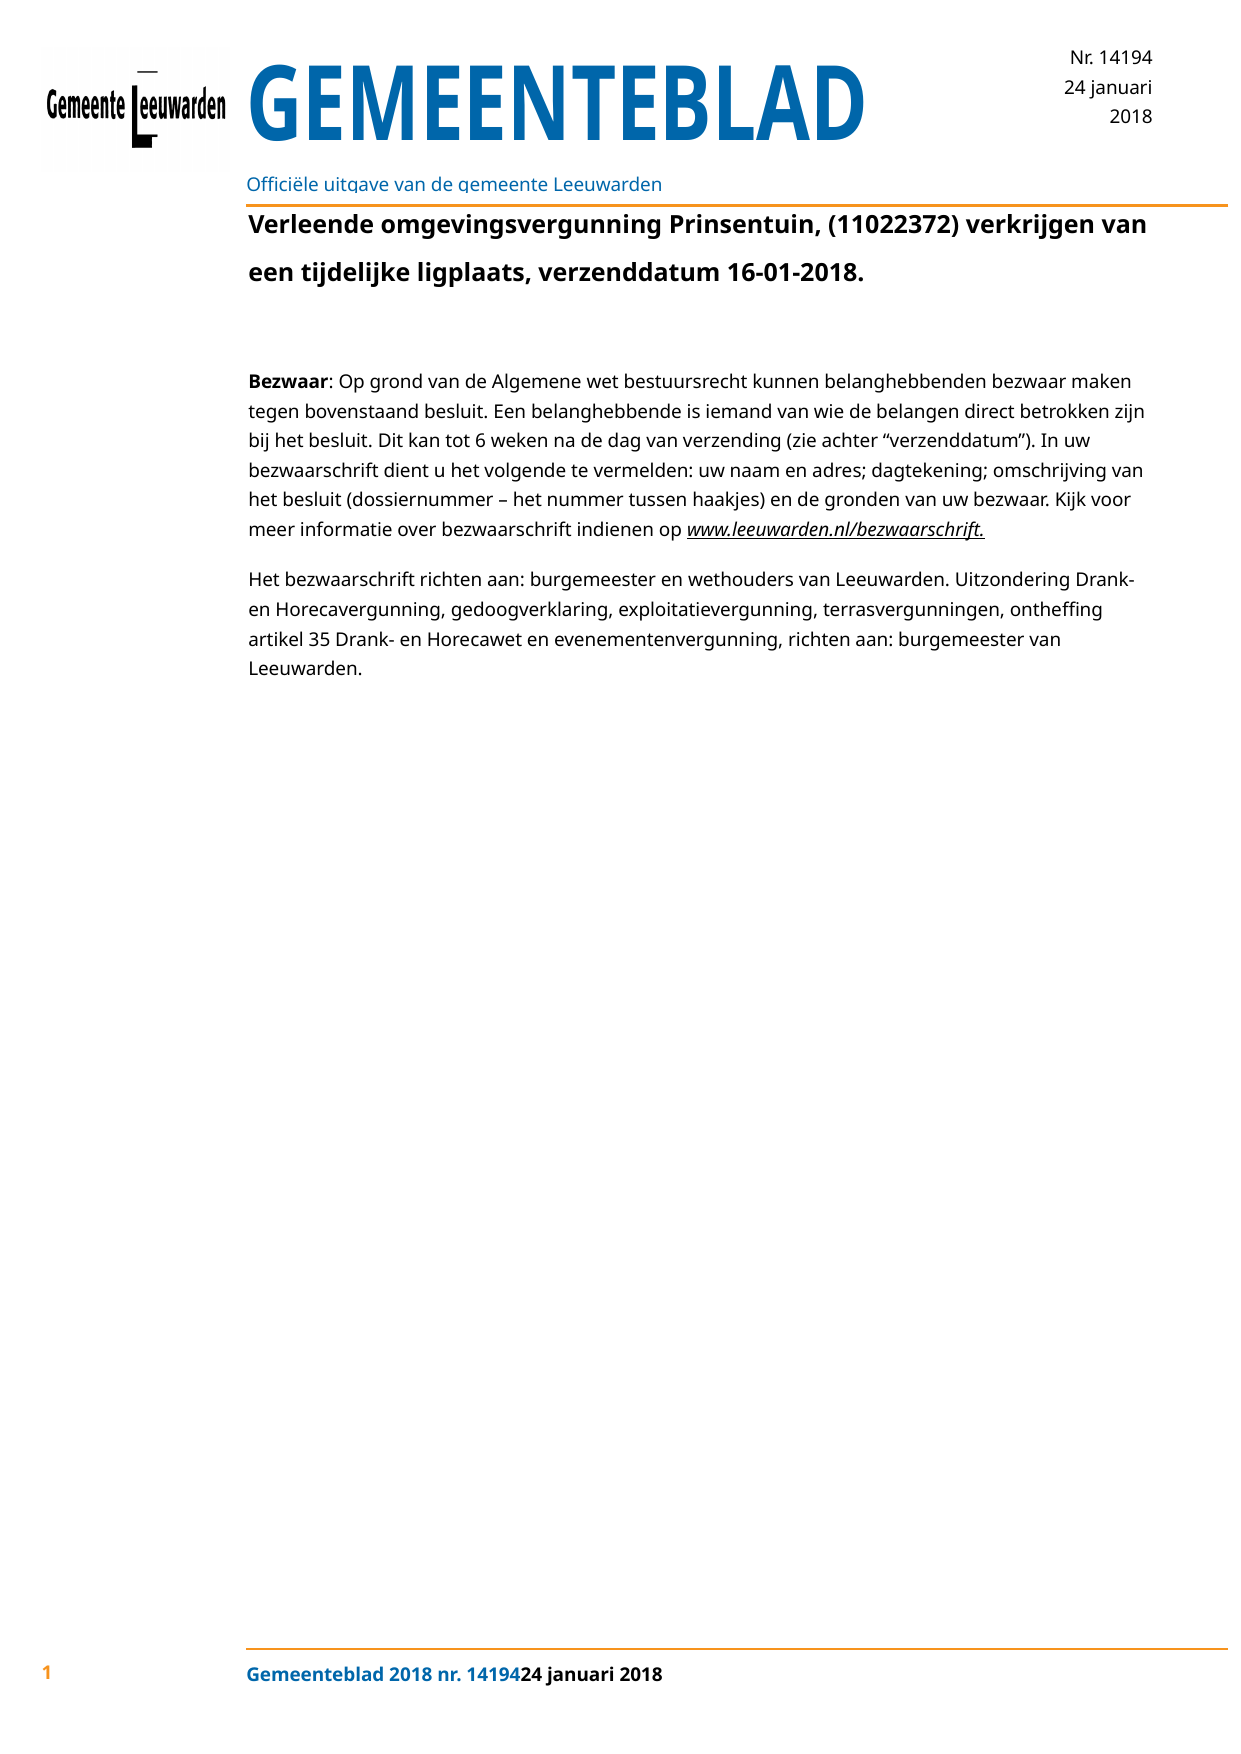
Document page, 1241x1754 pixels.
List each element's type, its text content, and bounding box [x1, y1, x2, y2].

picture [41, 47, 231, 172]
text Verleende omgevingsvergunning Prinsentuin, (11022372) verkrijgen van een tijdelijke ligplaats, verzenddatum 16-01-2018. [248, 207, 1152, 288]
text Het bezwaarschrift richten aan: burgemeester en wethouders van Leeuwarden. Uitzondering Drank- en Horecavergunning, gedoogverklaring, exploitatievergunning, terrasvergunningen, ontheffing artikel 35 Drank- en Horecawet en evenementenvergunning, richten aan: burgemeester van Leeuwarden. [248, 567, 1152, 681]
text Bezwaar: Op grond van de Algemene wet bestuursrecht kunnen belanghebbenden bezwaar maken tegen bovenstaand besluit. Een belanghebbende is iemand van wie de belangen direct betrokken zijn bij het besluit. Dit kan tot 6 weken na de dag van verzending (zie achter “verzenddatum”). In uw bezwaarschrift dient u het volgende te vermelden: uw naam en adres; dagtekening; omschrijving van het besluit (dossiernummer – het nummer tussen haakjes) en de gronden van uw bezwaar. Kijk voor meer informatie over bezwaarschrift indienen op www.leeuwarden.nl/bezwaarschrift. [248, 368, 1152, 542]
